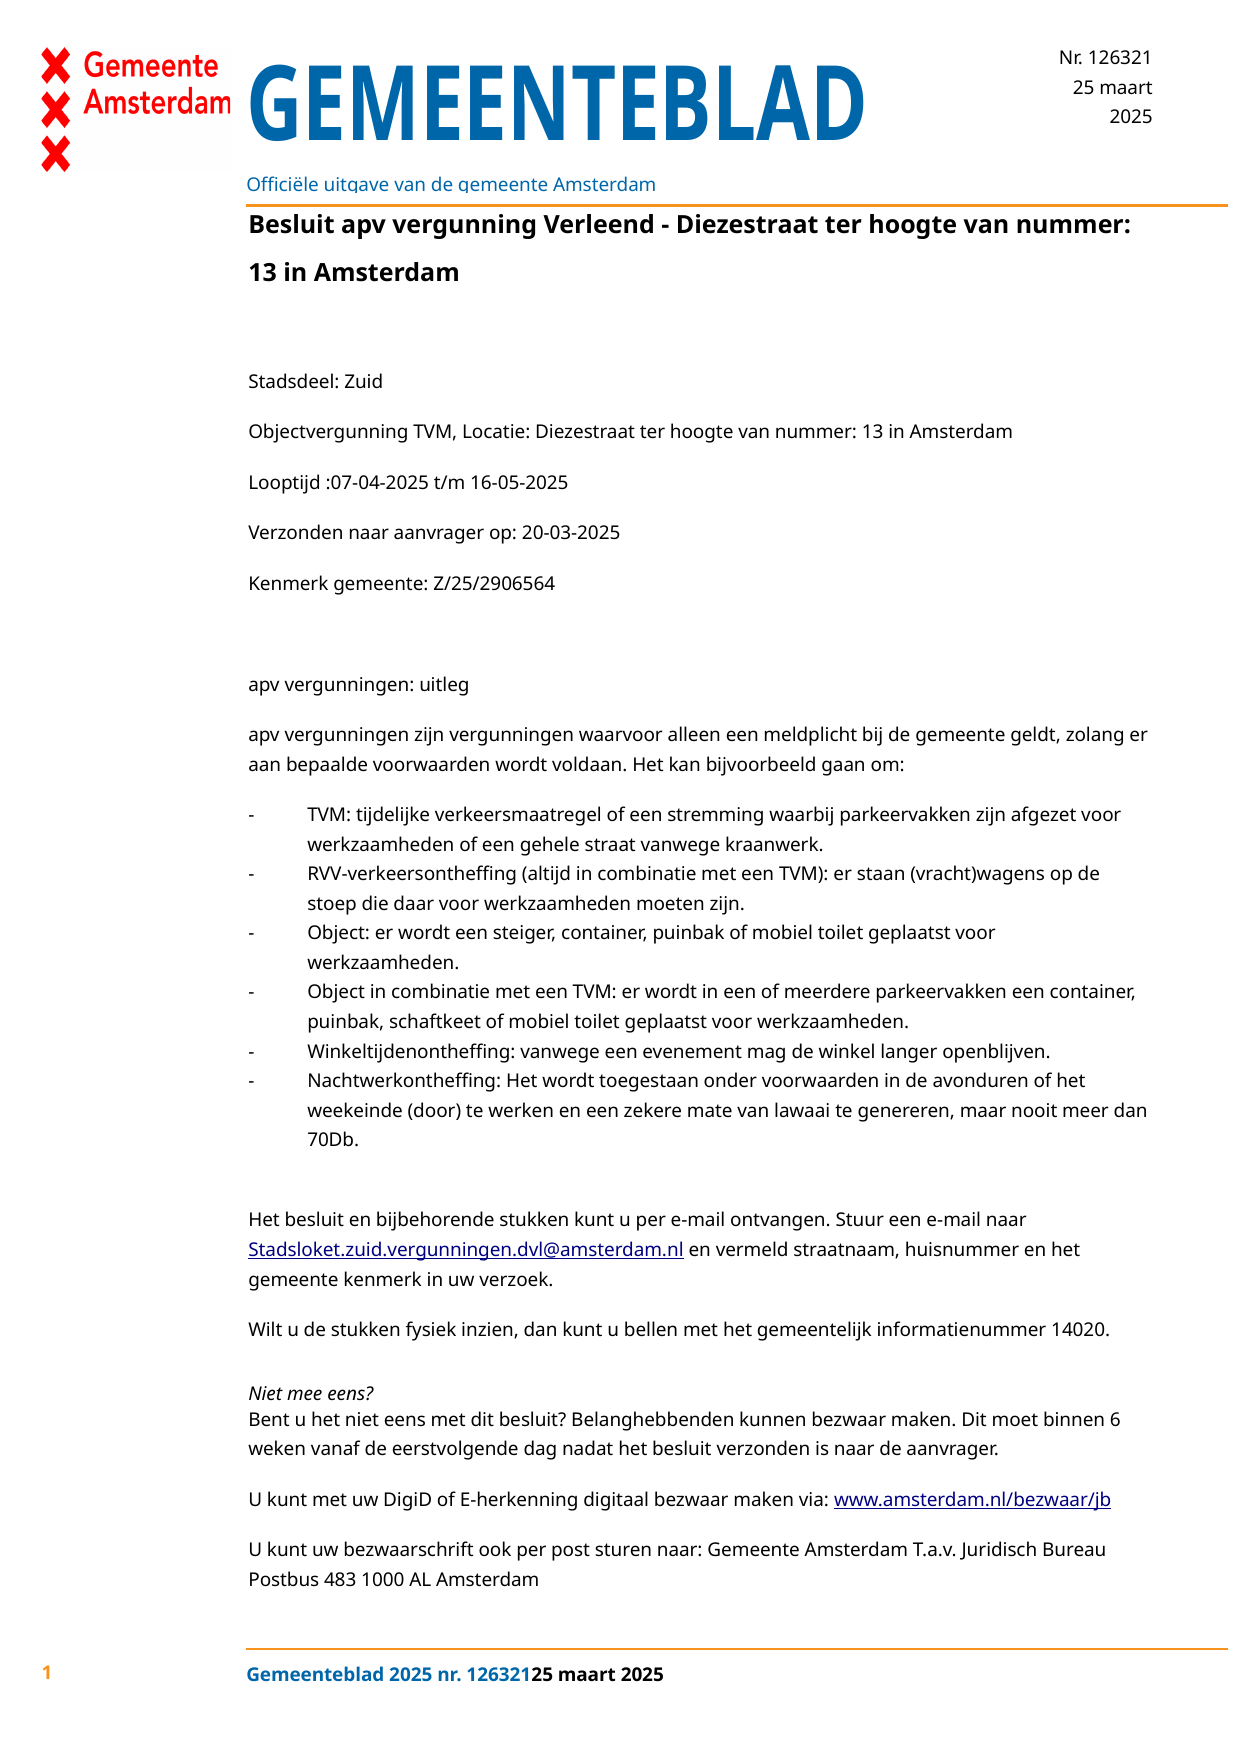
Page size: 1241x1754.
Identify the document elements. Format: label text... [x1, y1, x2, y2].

picture [41, 47, 231, 172]
list TVM: tijdelijke verkeersmaatregel of een stremming waarbij parkeervakken zijn afgezet voor werkzaamheden of een gehele straat vanwege kraanwerk. [248, 801, 1152, 857]
text Looptijd :07-04-2025 t/m 16-05-2025 [248, 469, 1152, 495]
text Objectvergunning TVM, Locatie: Diezestraat ter hoogte van nummer: 13 in Amsterdam [248, 419, 1152, 444]
text apv vergunningen: uitleg [248, 671, 1152, 697]
text Bent u het niet eens met dit besluit? Belanghebbenden kunnen bezwaar maken. Dit moet binnen 6 weken vanaf de eerstvolgende dag nadat het besluit verzonden is naar de aanvrager. [248, 1406, 1152, 1461]
list Object in combinatie met een TVM: er wordt in een of meerdere parkeervakken een container, puinbak, schaftkeet of mobiel toilet geplaatst voor werkzaamheden. [248, 979, 1152, 1034]
text U kunt uw bezwaarschrift ook per post sturen naar: Gemeente Amsterdam T.a.v. Juridisch Bureau Postbus 483 1000 AL Amsterdam [248, 1536, 1152, 1592]
text Besluit apv vergunning Verleend - Diezestraat ter hoogte van nummer: 13 in Amsterdam [248, 207, 1152, 288]
text Verzonden naar aanvrager op: 20-03-2025 [248, 519, 1152, 545]
text Het besluit en bijbehorende stukken kunt u per e-mail ontvangen. Stuur een e-mail naar Stadsloket.zuid.vergunningen.dvl@amsterdam.nl en vermeld straatnaam, huisnummer en het gemeente kenmerk in uw verzoek. [248, 1207, 1152, 1292]
list Nachtwerkontheffing: Het wordt toegestaan onder voorwaarden in de avonduren of het weekeinde (door) te werken en een zekere mate van lawaai te genereren, maar nooit meer dan 70Db. [248, 1067, 1152, 1152]
text Niet mee eens? [248, 1380, 1152, 1406]
list Object: er wordt een steiger, container, puinbak of mobiel toilet geplaatst voor werkzaamheden. [248, 919, 1152, 975]
text Kenmerk gemeente: Z/25/2906564 [248, 570, 1152, 596]
text Wilt u de stukken fysiek inzien, dan kunt u bellen met het gemeentelijk informatienummer 14020. [248, 1316, 1152, 1342]
text U kunt met uw DigiD of E-herkenning digitaal bezwaar maken via: www.amsterdam.nl/bezwaar/jb [248, 1486, 1152, 1512]
text apv vergunningen zijn vergunningen waarvoor alleen een meldplicht bij de gemeente geldt, zolang er aan bepaalde voorwaarden wordt voldaan. Het kan bijvoorbeeld gaan om: [248, 721, 1152, 777]
list RVV-verkeersontheffing (altijd in combinatie met een TVM): er staan (vracht)wagens op de stoep die daar voor werkzaamheden moeten zijn. [248, 860, 1152, 916]
list Winkeltijdenontheffing: vanwege een evenement mag de winkel langer openblijven. [248, 1038, 1152, 1064]
text Stadsdeel: Zuid [248, 368, 1152, 394]
